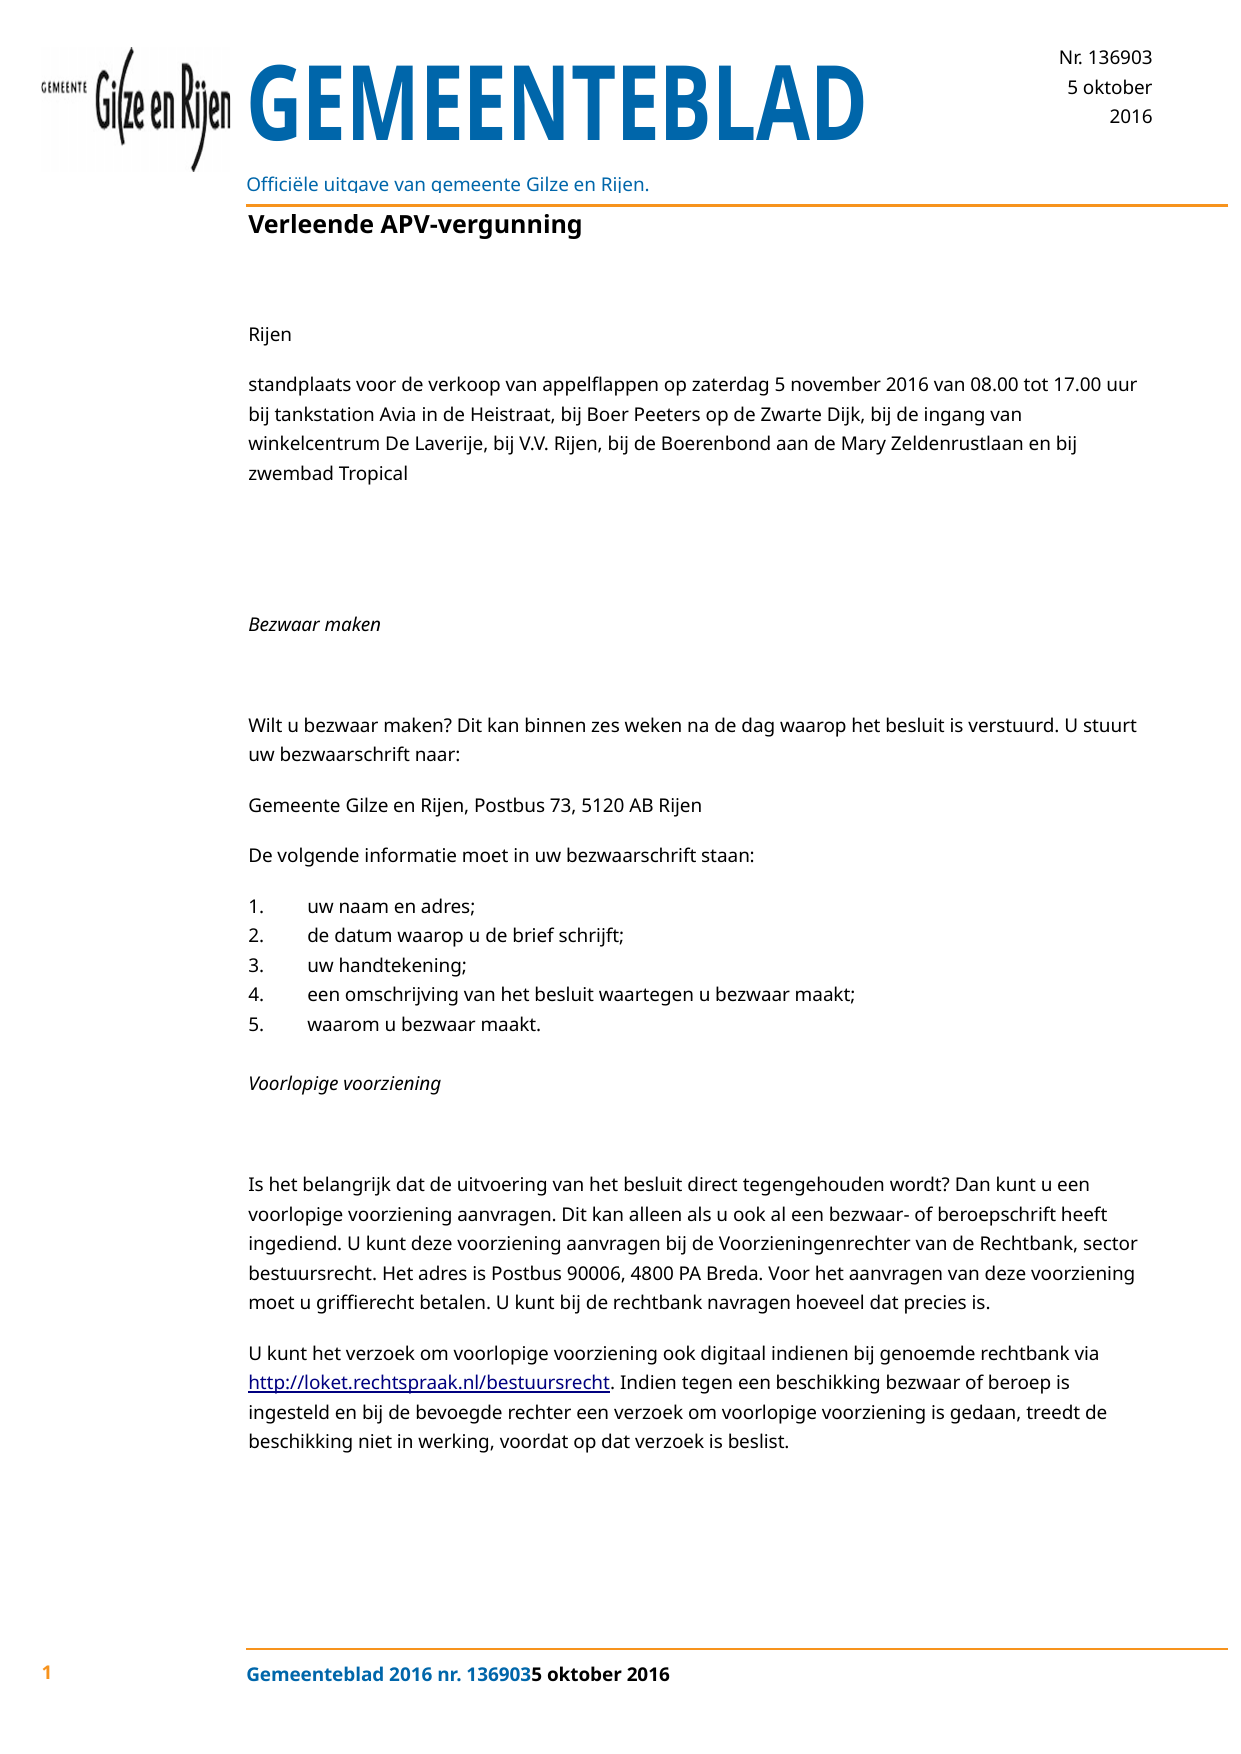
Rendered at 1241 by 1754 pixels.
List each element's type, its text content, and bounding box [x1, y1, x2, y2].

text Is het belangrijk dat de uitvoering van het besluit direct tegengehouden wordt? Dan kunt u een voorlopige voorziening aanvragen. Dit kan alleen als u ook al een bezwaar- of beroepschrift heeft ingediend. U kunt deze voorziening aanvragen bij de Voorzieningenrechter van de Rechtbank, sector bestuursrecht. Het adres is Postbus 90006, 4800 PA Breda. Voor het aanvragen van deze voorziening moet u griffierecht betalen. U kunt bij de rechtbank navragen hoeveel dat precies is. [248, 1171, 1152, 1315]
text Rijen [248, 321, 1152, 346]
text De volgende informatie moet in uw bezwaarschrift staan: [248, 842, 1152, 868]
text Voorlopige voorziening [248, 1070, 1152, 1096]
text Gemeente Gilze en Rijen, Postbus 73, 5120 AB Rijen [248, 792, 1152, 818]
list de datum waarop u de brief schrijft; [248, 922, 1152, 948]
text U kunt het verzoek om voorlopige voorziening ook digitaal indienen bij genoemde rechtbank via http://loket.rechtspraak.nl/bestuursrecht. Indien tegen een beschikking bezwaar of beroep is ingesteld en bij de bevoegde rechter een verzoek om voorlopige voorziening is gedaan, treedt de beschikking niet in werking, voordat op dat verzoek is beslist. [248, 1340, 1152, 1454]
text standplaats voor de verkoop van appelflappen op zaterdag 5 november 2016 van 08.00 tot 17.00 uur bij tankstation Avia in de Heistraat, bij Boer Peeters op de Zwarte Dijk, bij de ingang van winkelcentrum De Laverije, bij V.V. Rijen, bij de Boerenbond aan de Mary Zeldenrustlaan en bij zwembad Tropical [248, 371, 1152, 486]
text Bezwaar maken [248, 611, 1152, 637]
text Verleende APV-vergunning [248, 207, 1152, 241]
list uw naam en adres; [248, 893, 1152, 918]
list een omschrijving van het besluit waartegen u bezwaar maakt; [248, 982, 1152, 1007]
list waarom u bezwaar maakt. [248, 1011, 1152, 1037]
list uw handtekening; [248, 952, 1152, 978]
picture [41, 47, 231, 172]
text Wilt u bezwaar maken? Dit kan binnen zes weken na de dag waarop het besluit is verstuurd. U stuurt uw bezwaarschrift naar: [248, 712, 1152, 767]
